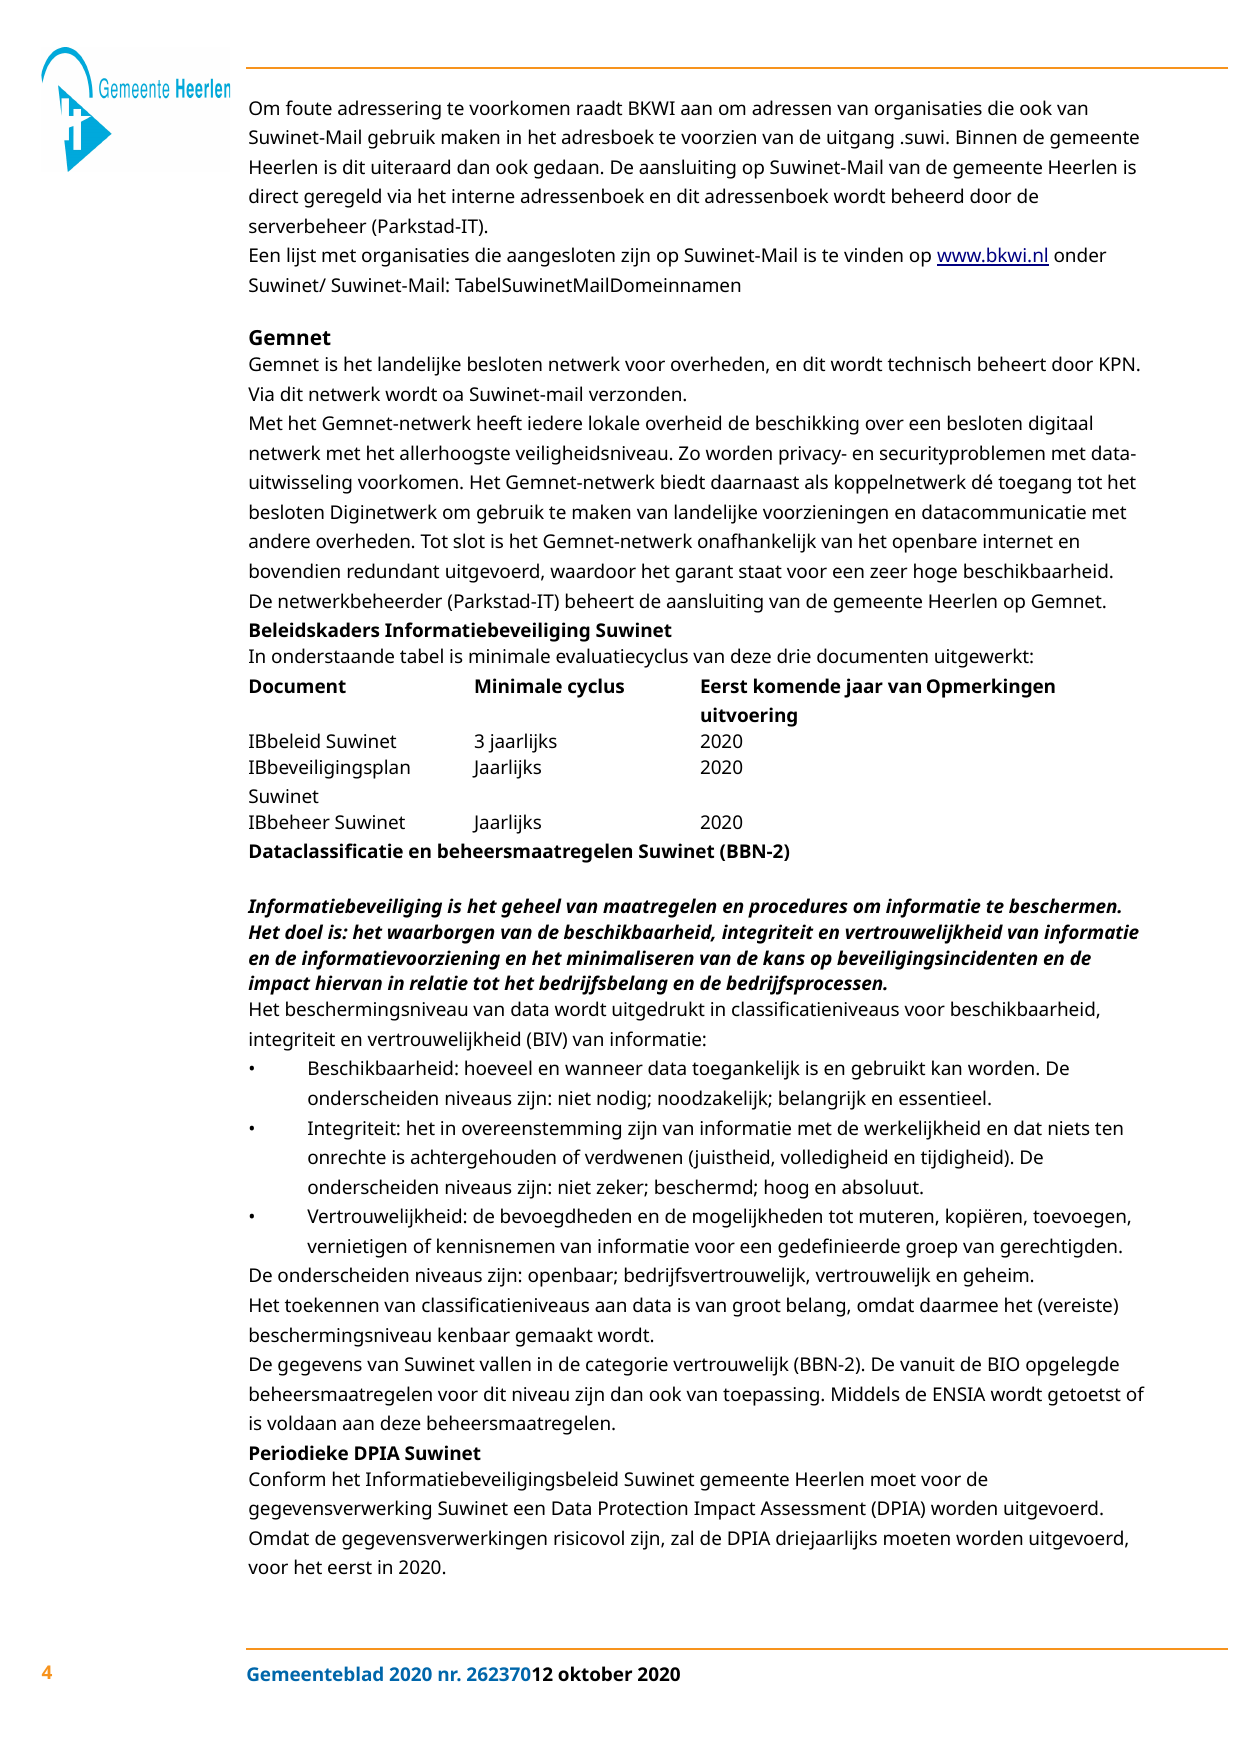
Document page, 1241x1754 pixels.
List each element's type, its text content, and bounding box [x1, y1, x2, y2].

text Gemnet is het landelijke besloten netwerk voor overheden, en dit wordt technisch beheert door KPN. Via dit netwerk wordt oa Suwinet-mail verzonden. [248, 351, 1152, 406]
text Conform het Informatiebeveiligingsbeleid Suwinet gemeente Heerlen moet voor de gegevensverwerking Suwinet een Data Protection Impact Assessment (DPIA) worden uitgevoerd. Omdat de gegevensverwerkingen risicovol zijn, zal de DPIA driejaarlijks moeten worden uitgevoerd, voor het eerst in 2020. [248, 1466, 1152, 1580]
picture [41, 47, 59, 70]
table_cell IBbeheer Suwinet [248, 809, 474, 835]
text Het beschermingsniveau van data wordt uitgedrukt in classificatieniveaus voor beschikbaarheid, integriteit en vertrouwelijkheid (BIV) van informatie: [248, 996, 1152, 1052]
table_cell 2020 [700, 809, 926, 835]
text Dataclassificatie en beheersmaatregelen Suwinet (BBN-2) [248, 838, 1152, 864]
list Integriteit: het in overeenstemming zijn van informatie met de werkelijkheid en dat niets ten onrechte is achtergehouden of verdwenen (juistheid, volledigheid en tijdigheid). De onderscheiden niveaus zijn: niet zeker; beschermd; hoog en absoluut. [248, 1115, 1152, 1199]
list Vertrouwelijkheid: de bevoegdheden en de mogelijkheden tot muteren, kopiëren, toevoegen, vernietigen of kennisnemen van informatie voor een gedefinieerde groep van gerechtigden. [248, 1203, 1152, 1259]
table_cell [926, 728, 1152, 754]
table_header Minimale cyclus [474, 673, 700, 728]
table_cell [926, 754, 1152, 809]
table_cell 2020 [700, 754, 926, 809]
text Met het Gemnet-netwerk heeft iedere lokale overheid de beschikking over een besloten digitaal netwerk met het allerhoogste veiligheidsniveau. Zo worden privacy- en securityproblemen met data-uitwisseling voorkomen. Het Gemnet-netwerk biedt daarnaast als koppelnetwerk dé toegang tot het besloten Diginetwerk om gebruik te maken van landelijke voorzieningen en datacommunicatie met andere overheden. Tot slot is het Gemnet-netwerk onafhankelijk van het openbare internet en bovendien redundant uitgevoerd, waardoor het garant staat voor een zeer hoge beschikbaarheid. [248, 410, 1152, 584]
table_header Opmerkingen [926, 673, 1152, 728]
picture [41, 47, 231, 172]
table_header Eerst komende jaar van uitvoering [700, 673, 926, 728]
table_cell Jaarlijks [474, 754, 700, 809]
text Een lijst met organisaties die aangesloten zijn op Suwinet-Mail is te vinden op www.bkwi.nl onder Suwinet/ Suwinet-Mail: TabelSuwinetMailDomeinnamen [248, 243, 1152, 298]
text Het toekennen van classificatieniveaus aan data is van groot belang, omdat daarmee het (vereiste) beschermingsniveau kenbaar gemaakt wordt. [248, 1292, 1152, 1347]
table_cell IBbeleid Suwinet [248, 728, 474, 754]
table_header Document [248, 673, 474, 728]
text De gegevens van Suwinet vallen in de categorie vertrouwelijk (BBN-2). De vanuit de BIO opgelegde beheersmaatregelen voor dit niveau zijn dan ook van toepassing. Middels de ENSIA wordt getoetst of is voldaan aan deze beheersmaatregelen. [248, 1351, 1152, 1436]
table_cell [926, 809, 1152, 835]
text Informatiebeveiliging is het geheel van maatregelen en procedures om informatie te beschermen. Het doel is: het waarborgen van de beschikbaarheid, integriteit en vertrouwelijkheid van informatie en de informatievoorziening en het minimaliseren van de kans op beveiligingsincidenten en de impact hiervan in relatie tot het bedrijfsbelang en de bedrijfsprocessen. [248, 893, 1152, 996]
text De netwerkbeheerder (Parkstad-IT) beheert de aansluiting van de gemeente Heerlen op Gemnet. [248, 588, 1152, 613]
text De onderscheiden niveaus zijn: openbaar; bedrijfsvertrouwelijk, vertrouwelijk en geheim. [248, 1263, 1152, 1288]
table_cell Jaarlijks [474, 809, 700, 835]
table_cell 2020 [700, 728, 926, 754]
text In onderstaande tabel is minimale evaluatiecyclus van deze drie documenten uitgewerkt: [248, 643, 1152, 669]
text Gemnet [248, 323, 1152, 351]
list Beschikbaarheid: hoeveel en wanneer data toegankelijk is en gebruikt kan worden. De onderscheiden niveaus zijn: niet nodig; noodzakelijk; belangrijk en essentieel. [248, 1056, 1152, 1111]
table_cell IBbeveiligingsplan Suwinet [248, 754, 474, 809]
text Periodieke DPIA Suwinet [248, 1440, 1152, 1466]
table_cell 3 jaarlijks [474, 728, 700, 754]
text Om foute adressering te voorkomen raadt BKWI aan om adressen van organisaties die ook van Suwinet-Mail gebruik maken in het adresboek te voorzien van de uitgang .suwi. Binnen de gemeente Heerlen is dit uiteraard dan ook gedaan. De aansluiting op Suwinet-Mail van de gemeente Heerlen is direct geregeld via het interne adressenboek en dit adressenboek wordt beheerd door de serverbeheer (Parkstad-IT). [248, 95, 1152, 239]
text Beleidskaders Informatiebeveiliging Suwinet [248, 617, 1152, 643]
